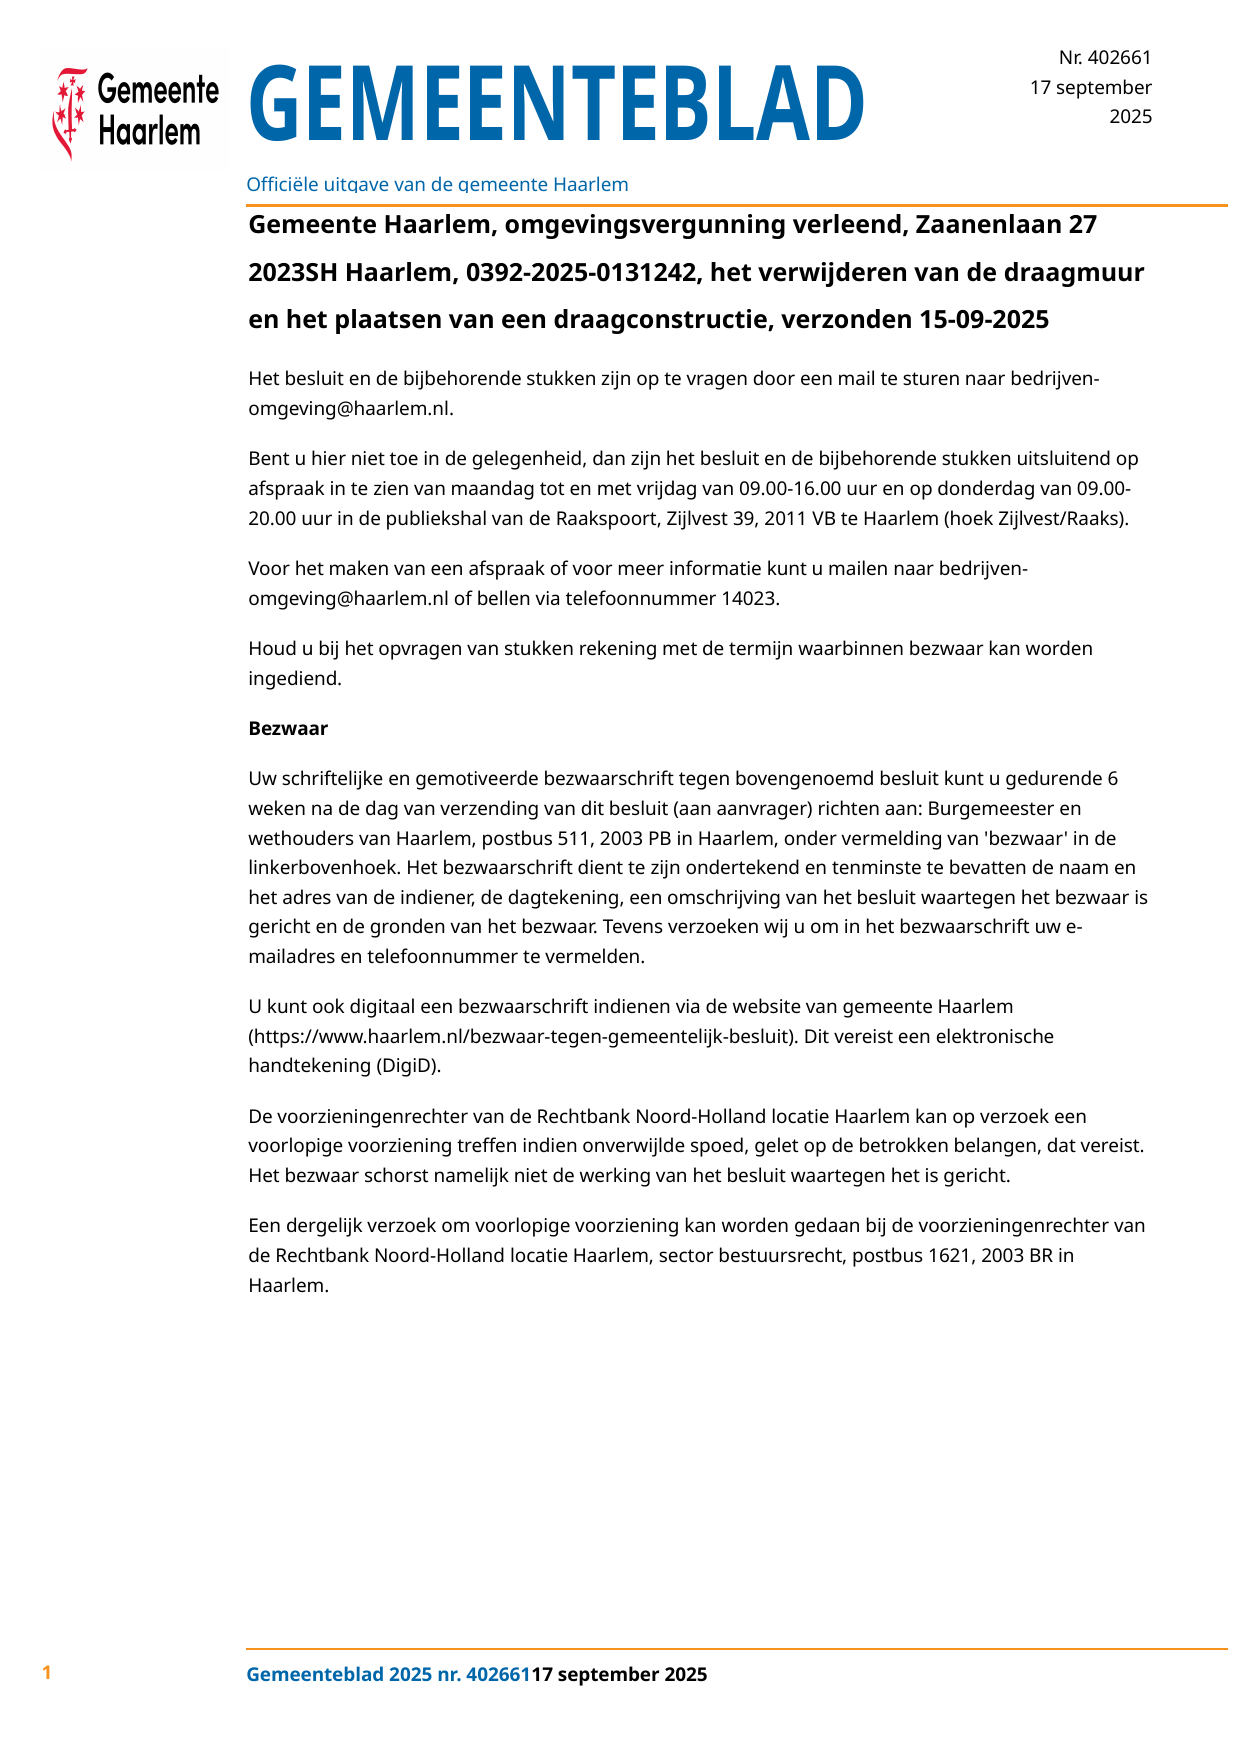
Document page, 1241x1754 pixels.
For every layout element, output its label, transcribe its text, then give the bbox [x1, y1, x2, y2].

picture [41, 47, 231, 172]
text De voorzieningenrechter van de Rechtbank Noord-Holland locatie Haarlem kan op verzoek een voorlopige voorziening treffen indien onverwijlde spoed, gelet op de betrokken belangen, dat vereist. Het bezwaar schorst namelijk niet de werking van het besluit waartegen het is gericht. [248, 1103, 1152, 1188]
text Bent u hier niet toe in de gelegenheid, dan zijn het besluit en de bijbehorende stukken uitsluitend op afspraak in te zien van maandag tot en met vrijdag van 09.00-16.00 uur en op donderdag van 09.00-20.00 uur in de publiekshal van de Raakspoort, Zijlvest 39, 2011 VB te Haarlem (hoek Zijlvest/Raaks). [248, 446, 1152, 530]
text Het besluit en de bijbehorende stukken zijn op te vragen door een mail te sturen naar bedrijven-omgeving@haarlem.nl. [248, 366, 1152, 421]
text Een dergelijk verzoek om voorlopige voorziening kan worden gedaan bij de voorzieningenrechter van de Rechtbank Noord-Holland locatie Haarlem, sector bestuursrecht, postbus 1621, 2003 BR in Haarlem. [248, 1213, 1152, 1297]
text Voor het maken van een afspraak of voor meer informatie kunt u mailen naar bedrijven-omgeving@haarlem.nl of bellen via telefoonnummer 14023. [248, 555, 1152, 610]
text Bezwaar [248, 715, 1152, 741]
text Houd u bij het opvragen van stukken rekening met de termijn waarbinnen bezwaar kan worden ingediend. [248, 635, 1152, 690]
text U kunt ook digitaal een bezwaarschrift indienen via de website van gemeente Haarlem (https://www.haarlem.nl/bezwaar-tegen-gemeentelijk-besluit). Dit vereist een elektronische handtekening (DigiD). [248, 993, 1152, 1078]
text Uw schriftelijke en gemotiveerde bezwaarschrift tegen bovengenoemd besluit kunt u gedurende 6 weken na de dag van verzending van dit besluit (aan aanvrager) richten aan: Burgemeester en wethouders van Haarlem, postbus 511, 2003 PB in Haarlem, onder vermelding van 'bezwaar' in de linkerbovenhoek. Het bezwaarschrift dient te zijn ondertekend en tenminste te bevatten de naam en het adres van de indiener, de dagtekening, een omschrijving van het besluit waartegen het bezwaar is gericht en de gronden van het bezwaar. Tevens verzoeken wij u om in het bezwaarschrift uw e-mailadres en telefoonnummer te vermelden. [248, 766, 1152, 969]
text Gemeente Haarlem, omgevingsvergunning verleend, Zaanenlaan 27 2023SH Haarlem, 0392-2025-0131242, het verwijderen van de draagmuur en het plaatsen van een draagconstructie, verzonden 15-09-2025 [248, 207, 1152, 336]
